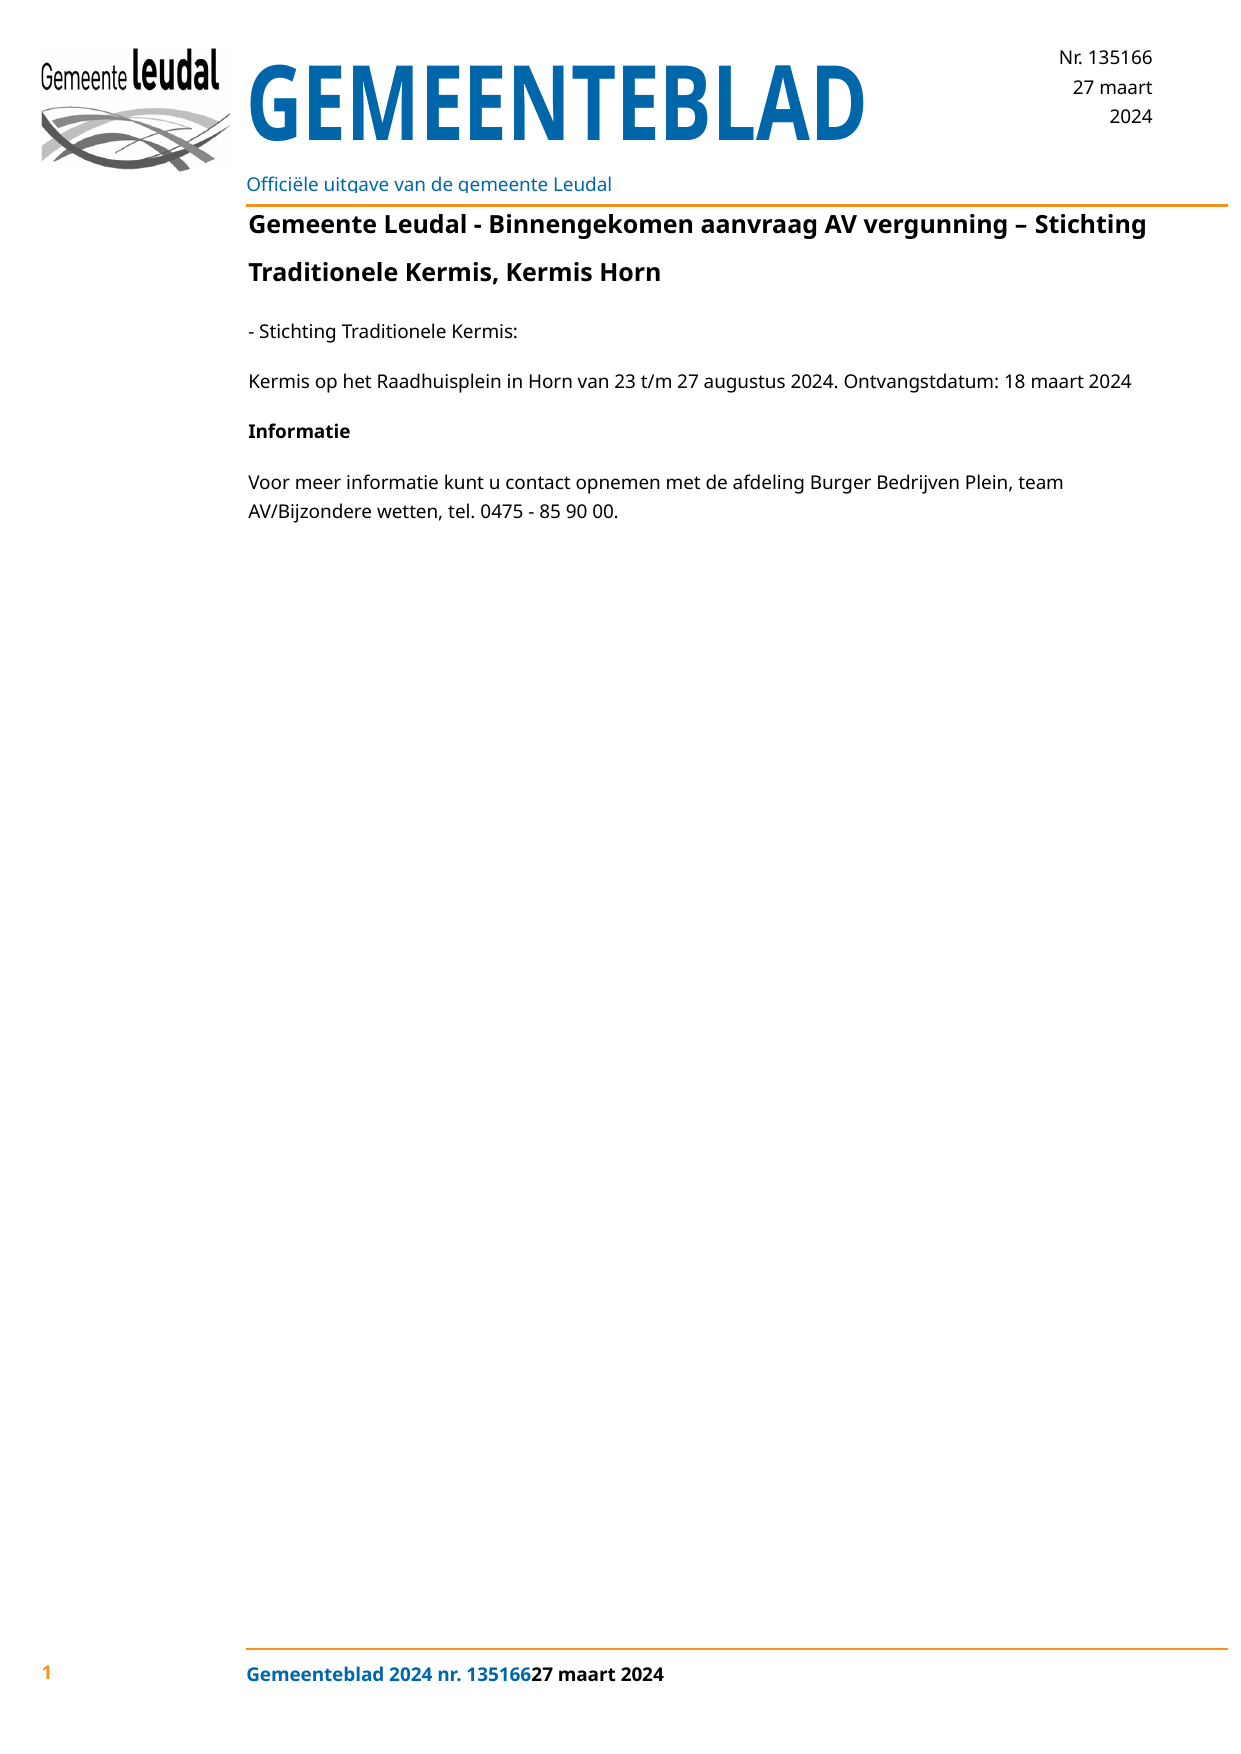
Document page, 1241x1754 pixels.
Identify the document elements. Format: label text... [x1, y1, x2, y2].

text Kermis op het Raadhuisplein in Horn van 23 t/m 27 augustus 2024. Ontvangstdatum: 18 maart 2024 [248, 368, 1152, 394]
text Gemeente Leudal - Binnengekomen aanvraag AV vergunning – Stichting Traditionele Kermis, Kermis Horn [248, 207, 1152, 288]
text - Stichting Traditionele Kermis: [248, 318, 1152, 344]
picture [41, 47, 231, 172]
text Voor meer informatie kunt u contact opnemen met de afdeling Burger Bedrijven Plein, team AV/Bijzondere wetten, tel. 0475 - 85 90 00. [248, 469, 1152, 524]
text Informatie [248, 419, 1152, 444]
